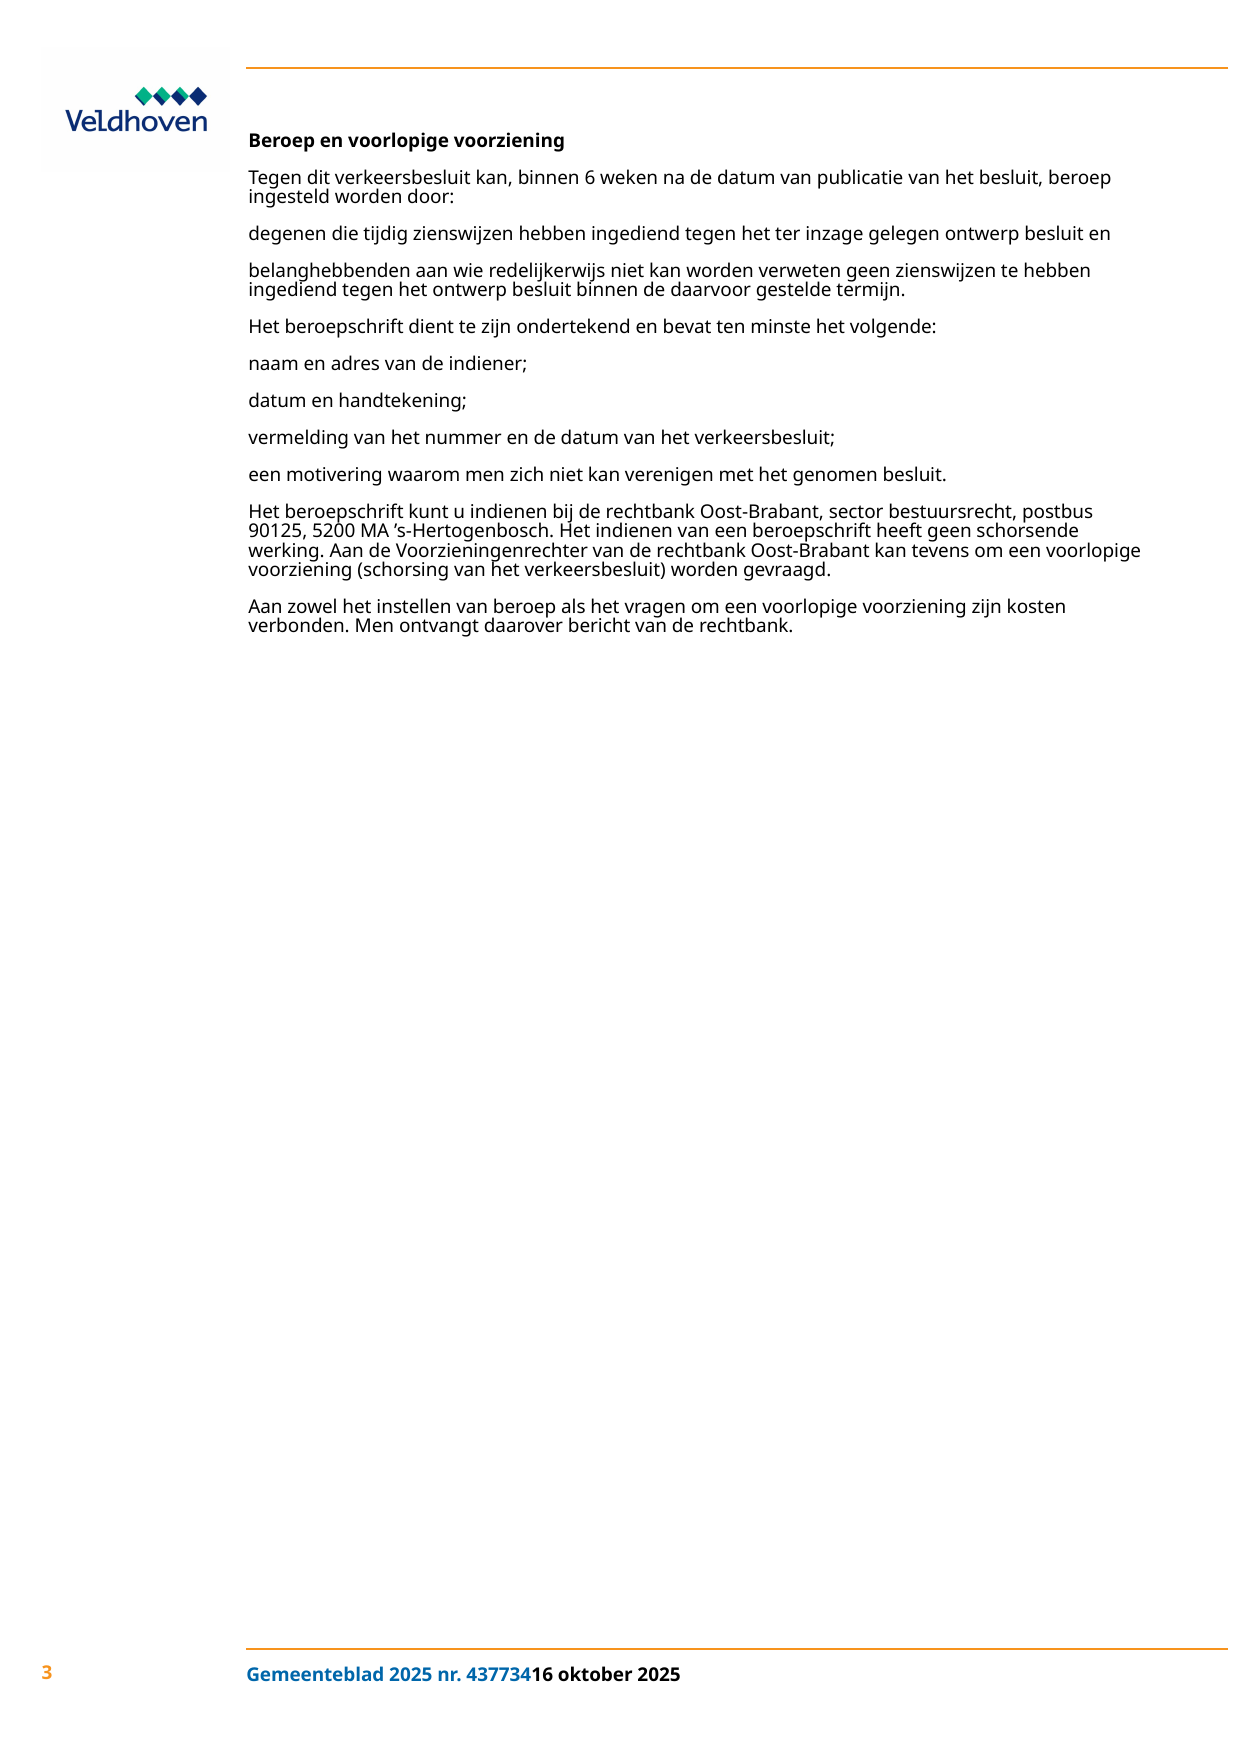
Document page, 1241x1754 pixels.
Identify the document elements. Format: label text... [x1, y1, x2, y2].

text Aan zowel het instellen van beroep als het vragen om een voorlopige voorziening zijn kosten verbonden. Men ontvangt daarover bericht van de rechtbank. [248, 598, 1152, 636]
text een motivering waarom men zich niet kan verenigen met het genomen besluit. [248, 466, 1152, 485]
text Het beroepschrift kunt u indienen bij de rechtbank Oost-Brabant, sector bestuursrecht, postbus 90125, 5200 MA ’s-Hertogenbosch. Het indienen van een beroepschrift heeft geen schorsende werking. Aan de Voorzieningenrechter van de rechtbank Oost-Brabant kan tevens om een voorlopige voorziening (schorsing van het verkeersbesluit) worden gevraagd. [248, 503, 1152, 580]
text Tegen dit verkeersbesluit kan, binnen 6 weken na de datum van publicatie van het besluit, beroep ingesteld worden door: [248, 169, 1152, 207]
picture [41, 47, 231, 172]
text vermelding van het nummer en de datum van het verkeersbesluit; [248, 429, 1152, 448]
text naam en adres van de indiener; [248, 355, 1152, 374]
text Beroep en voorlopige voorziening [248, 132, 1152, 151]
text Het beroepschrift dient te zijn ondertekend en bevat ten minste het volgende: [248, 318, 1152, 337]
text belanghebbenden aan wie redelijkerwijs niet kan worden verweten geen zienswijzen te hebben ingediend tegen het ontwerp besluit binnen de daarvoor gestelde termijn. [248, 262, 1152, 301]
text datum en handtekening; [248, 392, 1152, 411]
text degenen die tijdig zienswijzen hebben ingediend tegen het ter inzage gelegen ontwerp besluit en [248, 225, 1152, 244]
